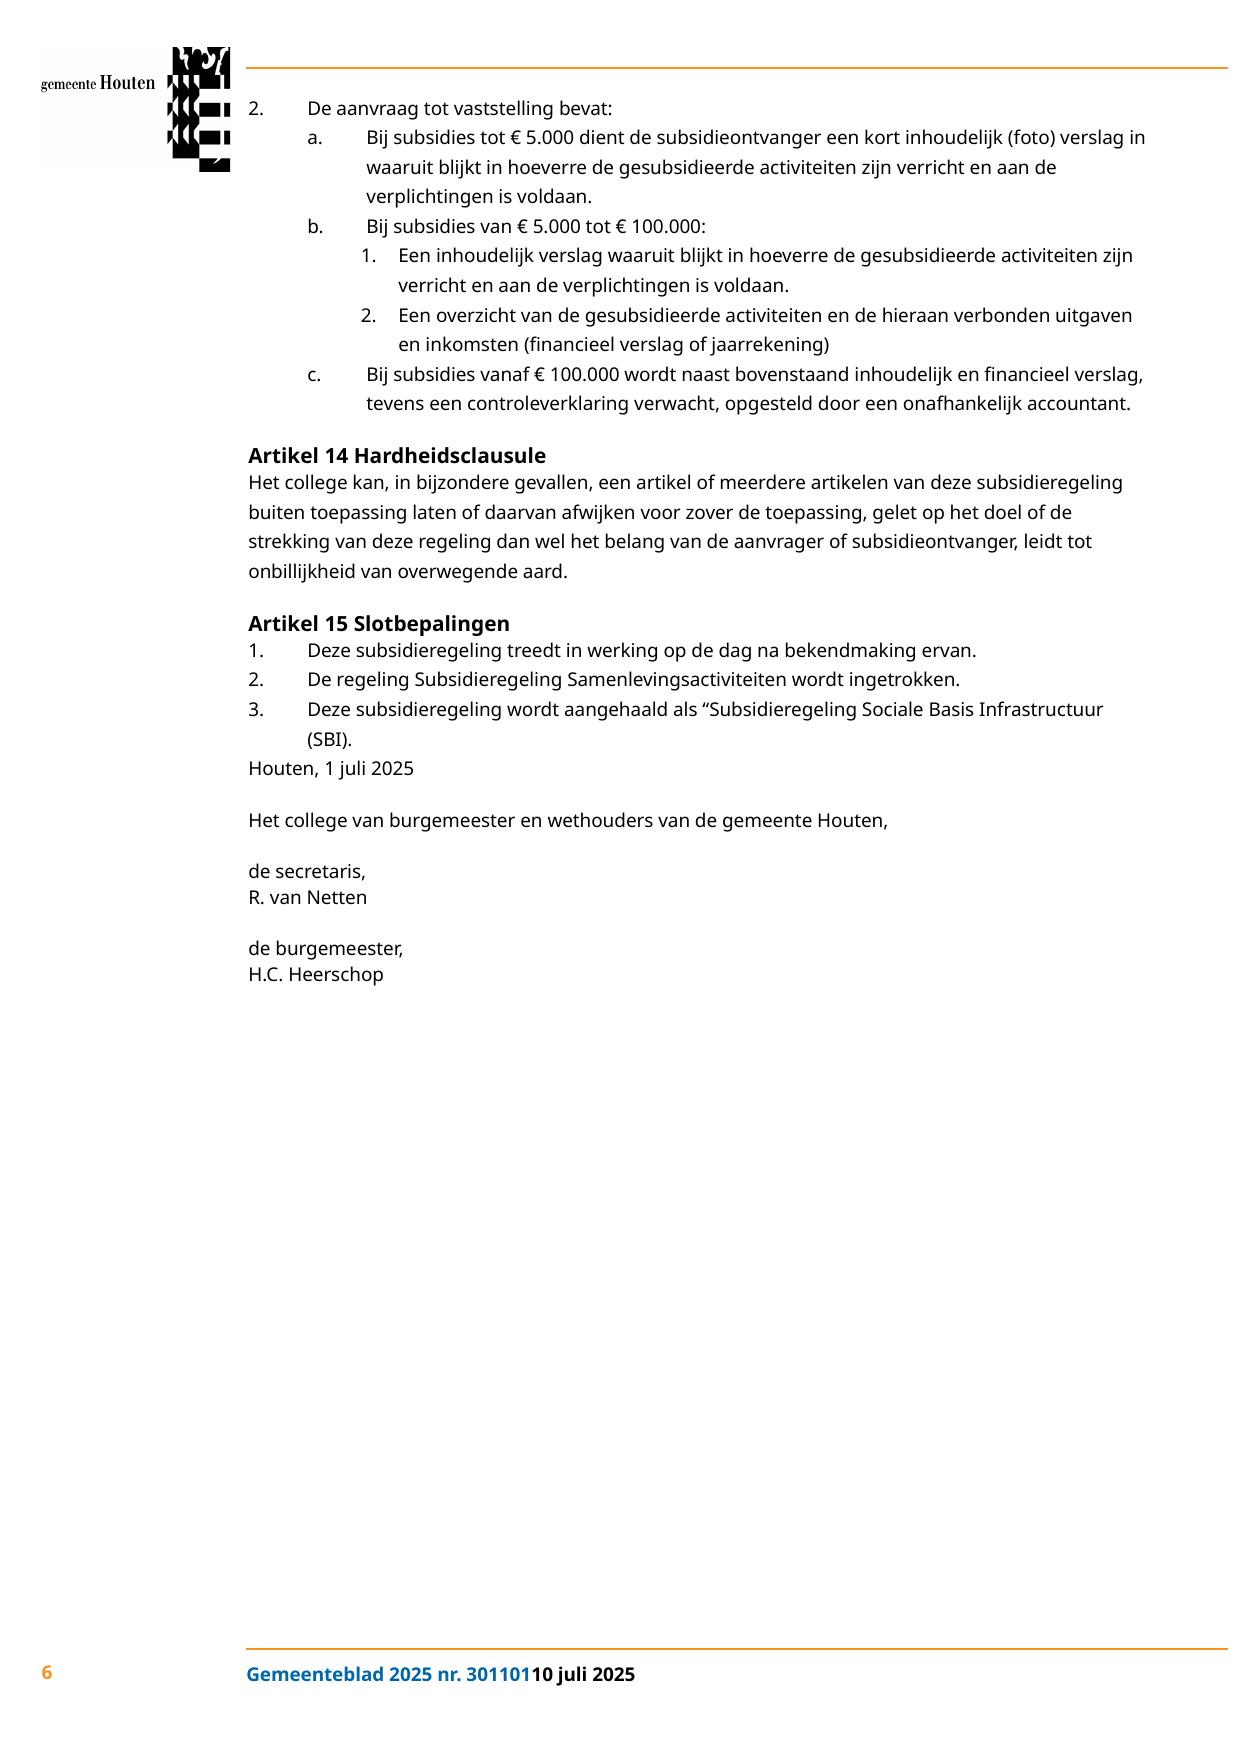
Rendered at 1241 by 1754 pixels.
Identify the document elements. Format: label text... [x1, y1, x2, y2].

list Een inhoudelijk verslag waaruit blijkt in hoeverre de gesubsidieerde activiteiten zijn verricht en aan de verplichtingen is voldaan. [361, 243, 1152, 298]
text de burgemeester, [248, 936, 1152, 961]
list Deze subsidieregeling wordt aangehaald als “Subsidieregeling Sociale Basis Infrastructuur (SBI). [248, 696, 1152, 752]
list Een overzicht van de gesubsidieerde activiteiten en de hieraan verbonden uitgaven en inkomsten (financieel verslag of jaarrekening) [361, 302, 1152, 357]
list Deze subsidieregeling treedt in werking op de dag na bekendmaking ervan. [248, 637, 1152, 663]
text Het college kan, in bijzondere gevallen, een artikel of meerdere artikelen van deze subsidieregeling buiten toepassing laten of daarvan afwijken voor zover de toepassing, gelet op het doel of de strekking van deze regeling dan wel het belang van de aanvrager of subsidieontvanger, leidt tot onbillijkheid van overwegende aard. [248, 469, 1152, 584]
list De regeling Subsidieregeling Samenlevingsactiviteiten wordt ingetrokken. [248, 667, 1152, 692]
text Het college van burgemeester en wethouders van de gemeente Houten, [248, 807, 1152, 833]
text Artikel 15 Slotbepalingen [248, 609, 1152, 637]
list Bij subsidies van € 5.000 tot € 100.000: [307, 213, 1152, 239]
list De aanvraag tot vaststelling bevat: [248, 95, 1152, 121]
text de secretaris, [248, 858, 1152, 884]
text R. van Netten [248, 884, 1152, 910]
list Bij subsidies tot € 5.000 dient de subsidieontvanger een kort inhoudelijk (foto) verslag in waaruit blijkt in hoeverre de gesubsidieerde activiteiten zijn verricht en aan de verplichtingen is voldaan. [307, 124, 1152, 209]
text Artikel 14 Hardheidsclausule [248, 441, 1152, 469]
text H.C. Heerschop [248, 961, 1152, 987]
text Houten, 1 juli 2025 [248, 755, 1152, 781]
list Bij subsidies vanaf € 100.000 wordt naast bovenstaand inhoudelijk en financieel verslag, tevens een controleverklaring verwacht, opgesteld door een onafhankelijk accountant. [307, 361, 1152, 416]
picture [41, 47, 231, 172]
